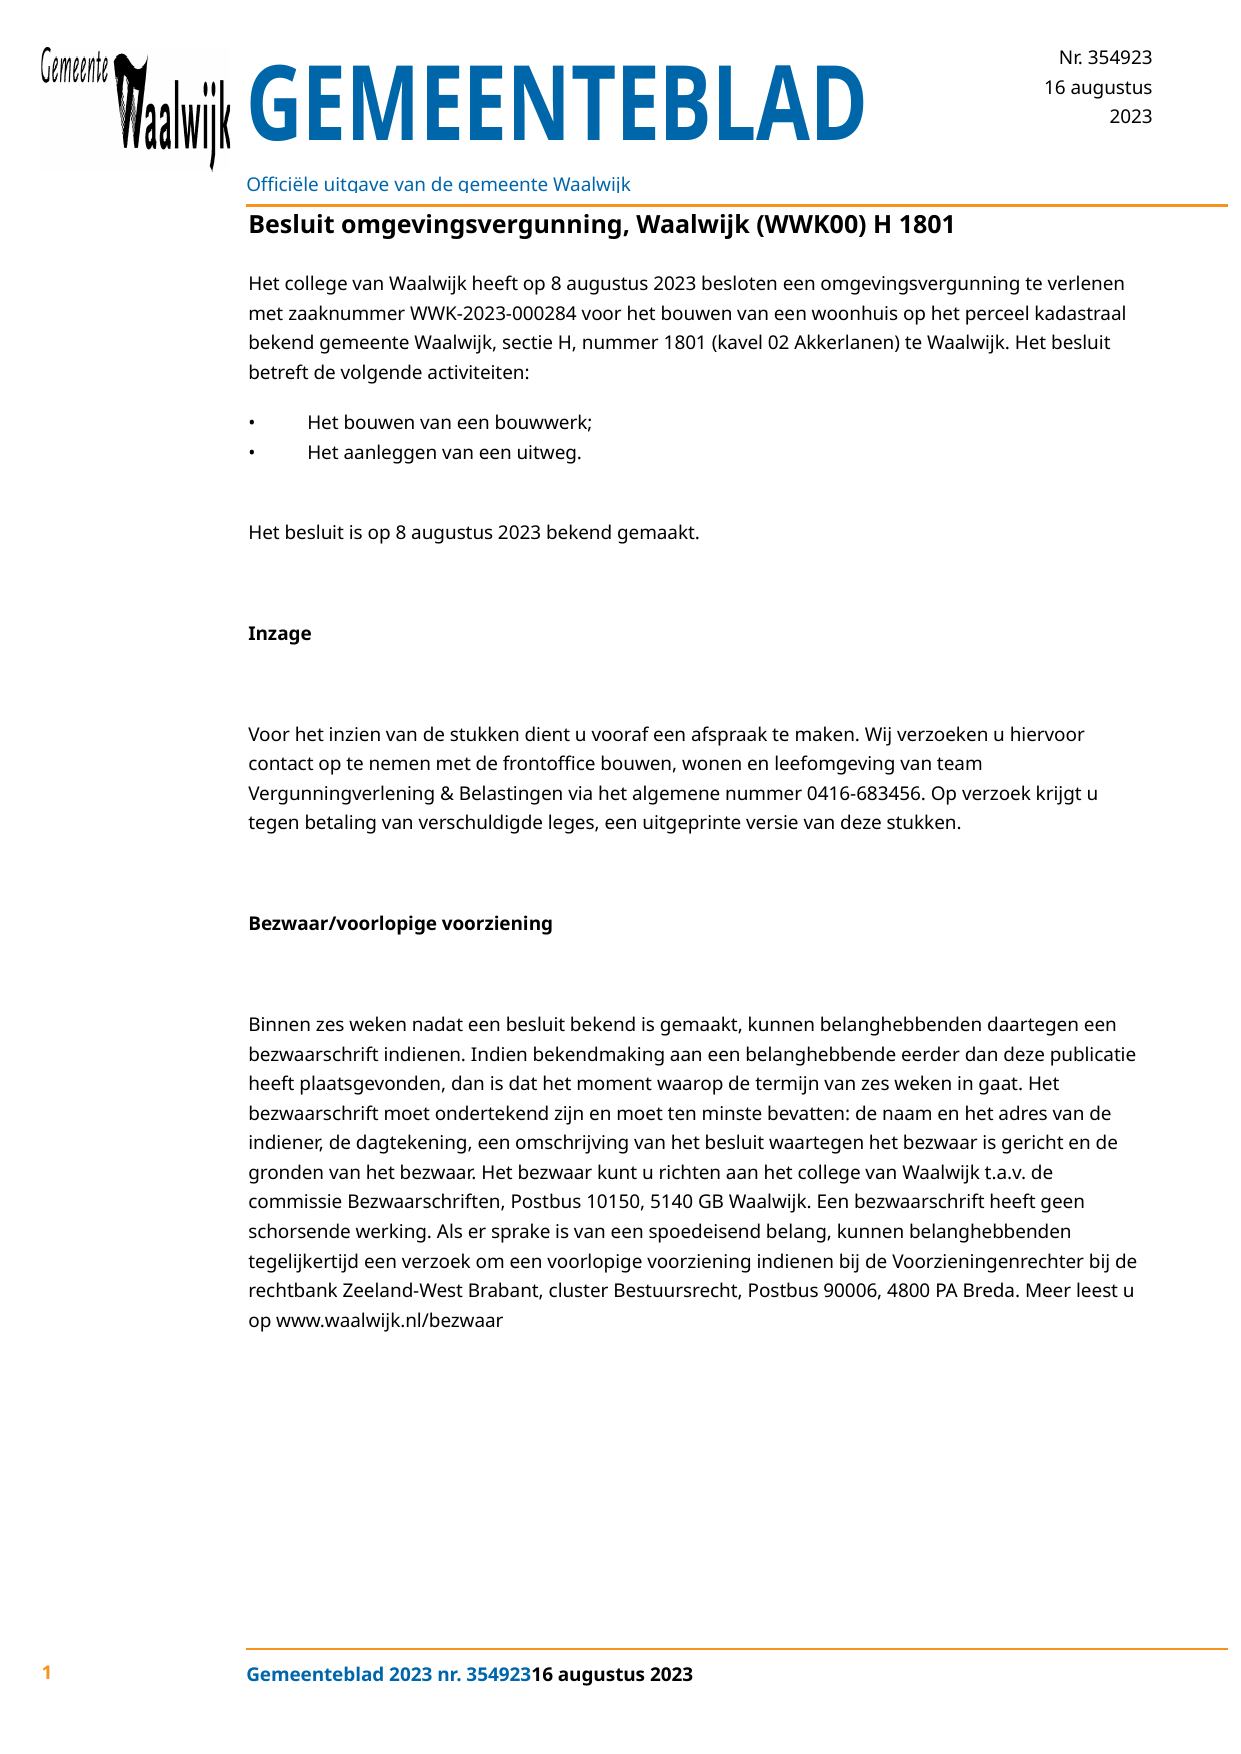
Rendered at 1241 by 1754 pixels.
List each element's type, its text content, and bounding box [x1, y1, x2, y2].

text Voor het inzien van de stukken dient u vooraf een afspraak te maken. Wij verzoeken u hiervoor contact op te nemen met de frontoffice bouwen, wonen en leefomgeving van team Vergunningverlening & Belastingen via het algemene nummer 0416-683456. Op verzoek krijgt u tegen betaling van verschuldigde leges, een uitgeprinte versie van deze stukken. [248, 721, 1152, 835]
text Binnen zes weken nadat een besluit bekend is gemaakt, kunnen belanghebbenden daartegen een bezwaarschrift indienen. Indien bekendmaking aan een belanghebbende eerder dan deze publicatie heeft plaatsgevonden, dan is dat het moment waarop de termijn van zes weken in gaat. Het bezwaarschrift moet ondertekend zijn en moet ten minste bevatten: de naam en het adres van de indiener, de dagtekening, een omschrijving van het besluit waartegen het bezwaar is gericht en de gronden van het bezwaar. Het bezwaar kunt u richten aan het college van Waalwijk t.a.v. de commissie Bezwaarschriften, Postbus 10150, 5140 GB Waalwijk. Een bezwaarschrift heeft geen schorsende werking. Als er sprake is van een spoedeisend belang, kunnen belanghebbenden tegelijkertijd een verzoek om een voorlopige voorziening indienen bij de Voorzieningenrechter bij de rechtbank Zeeland-West Brabant, cluster Bestuursrecht, Postbus 90006, 4800 PA Breda. Meer leest u op www.waalwijk.nl/bezwaar [248, 1011, 1152, 1333]
list Het aanleggen van een uitweg. [248, 439, 1152, 465]
text Het college van Waalwijk heeft op 8 augustus 2023 besloten een omgevingsvergunning te verlenen met zaaknummer WWK-2023-000284 voor het bouwen van een woonhuis op het perceel kadastraal bekend gemeente Waalwijk, sectie H, nummer 1801 (kavel 02 Akkerlanen) te Waalwijk. Het besluit betreft de volgende activiteiten: [248, 270, 1152, 385]
text Besluit omgevingsvergunning, Waalwijk (WWK00) H 1801 [248, 207, 1152, 241]
text Het besluit is op 8 augustus 2023 bekend gemaakt. [248, 519, 1152, 545]
list Het bouwen van een bouwwerk; [248, 409, 1152, 435]
picture [41, 47, 231, 172]
text Bezwaar/voorlopige voorziening [248, 910, 1152, 936]
text Inzage [248, 620, 1152, 646]
